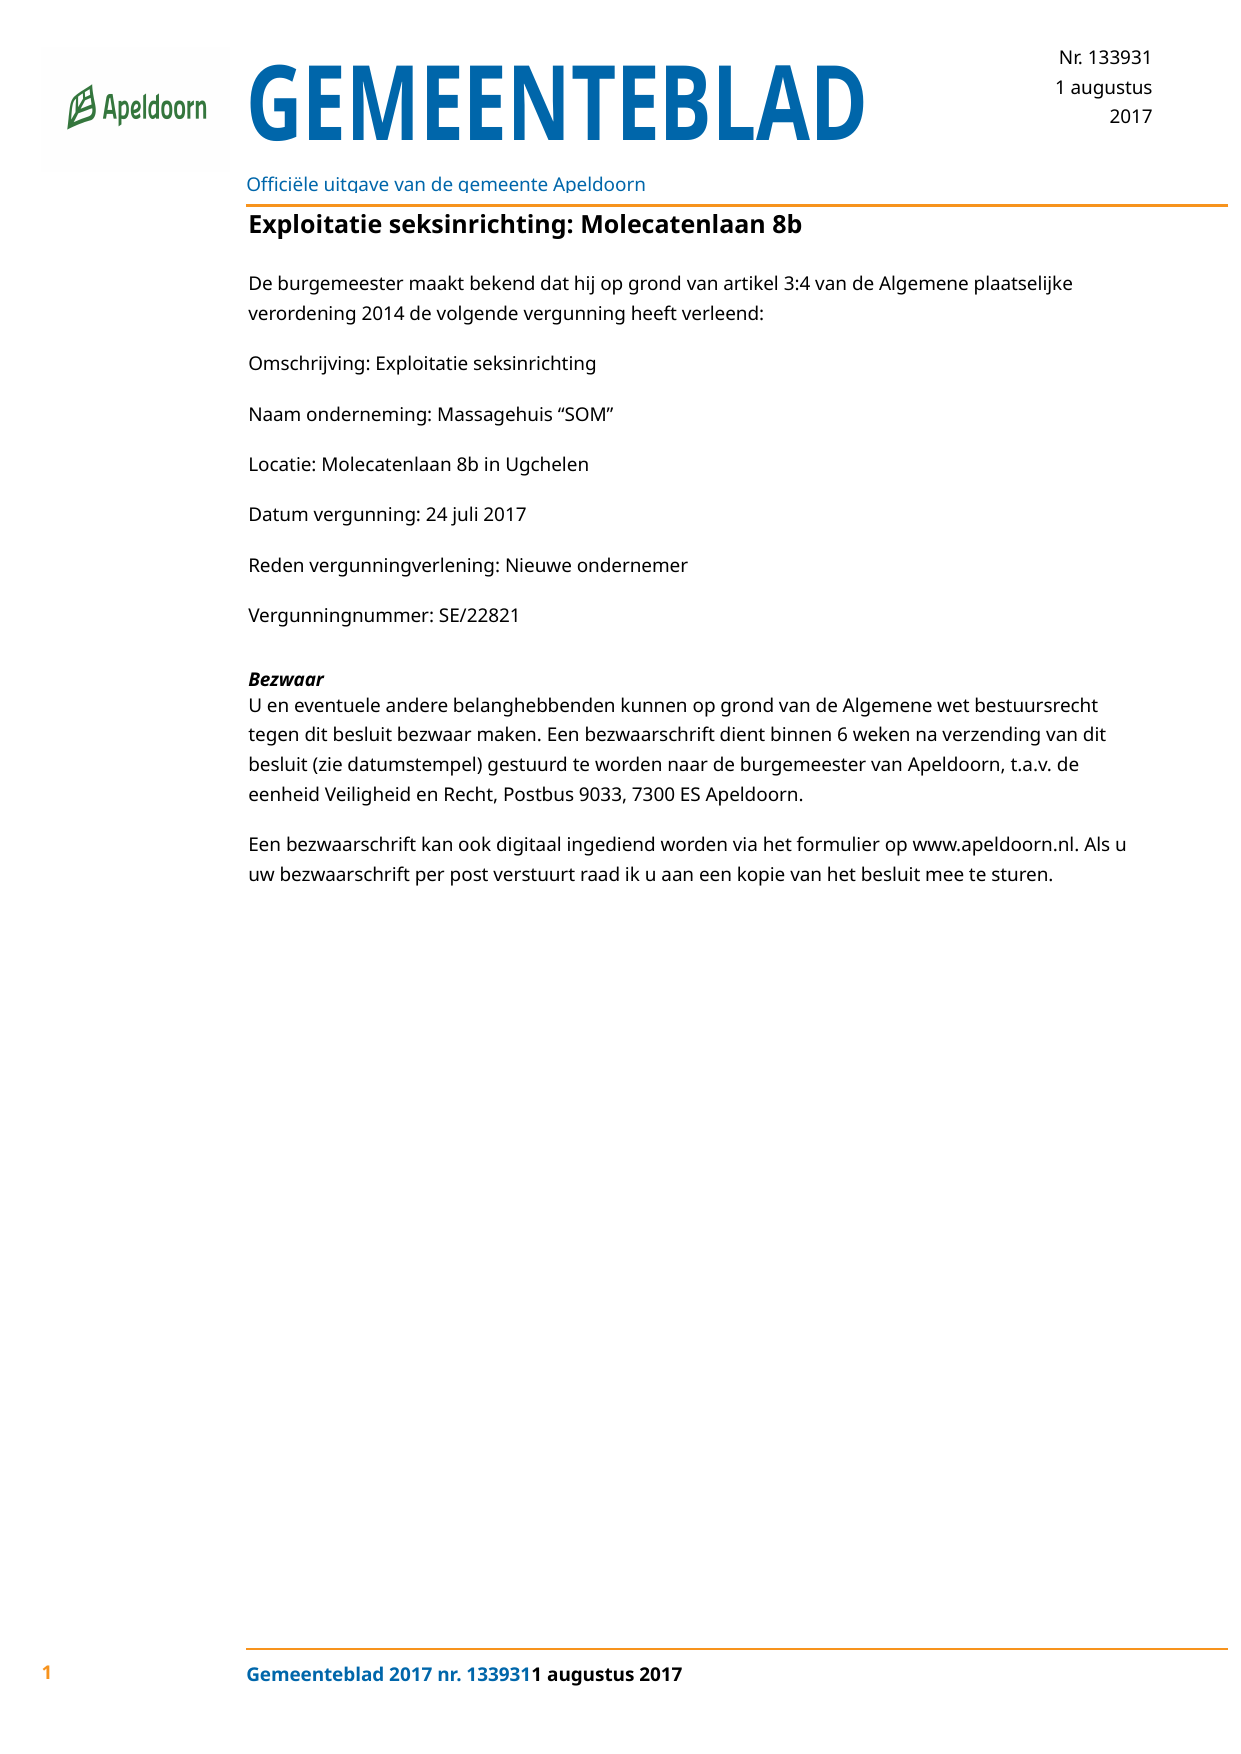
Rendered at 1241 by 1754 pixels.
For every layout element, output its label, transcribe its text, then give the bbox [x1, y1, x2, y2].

text Datum vergunning: 24 juli 2017 [248, 502, 1152, 527]
text Exploitatie seksinrichting: Molecatenlaan 8b [248, 207, 1152, 241]
text Naam onderneming: Massagehuis “SOM” [248, 401, 1152, 426]
text Bezwaar [248, 666, 1152, 692]
text Locatie: Molecatenlaan 8b in Ugchelen [248, 451, 1152, 477]
text Een bezwaarschrift kan ook digitaal ingediend worden via het formulier op www.apeldoorn.nl. Als u uw bezwaarschrift per post verstuurt raad ik u aan een kopie van het besluit mee te sturen. [248, 831, 1152, 887]
text U en eventuele andere belanghebbenden kunnen op grond van de Algemene wet bestuursrecht tegen dit besluit bezwaar maken. Een bezwaarschrift dient binnen 6 weken na verzending van dit besluit (zie datumstempel) gestuurd te worden naar de burgemeester van Apeldoorn, t.a.v. de eenheid Veiligheid en Recht, Postbus 9033, 7300 ES Apeldoorn. [248, 692, 1152, 807]
text Reden vergunningverlening: Nieuwe ondernemer [248, 552, 1152, 578]
picture [41, 47, 231, 172]
text Vergunningnummer: SE/22821 [248, 602, 1152, 628]
text De burgemeester maakt bekend dat hij op grond van artikel 3:4 van de Algemene plaatselijke verordening 2014 de volgende vergunning heeft verleend: [248, 270, 1152, 326]
text Omschrijving: Exploitatie seksinrichting [248, 350, 1152, 376]
